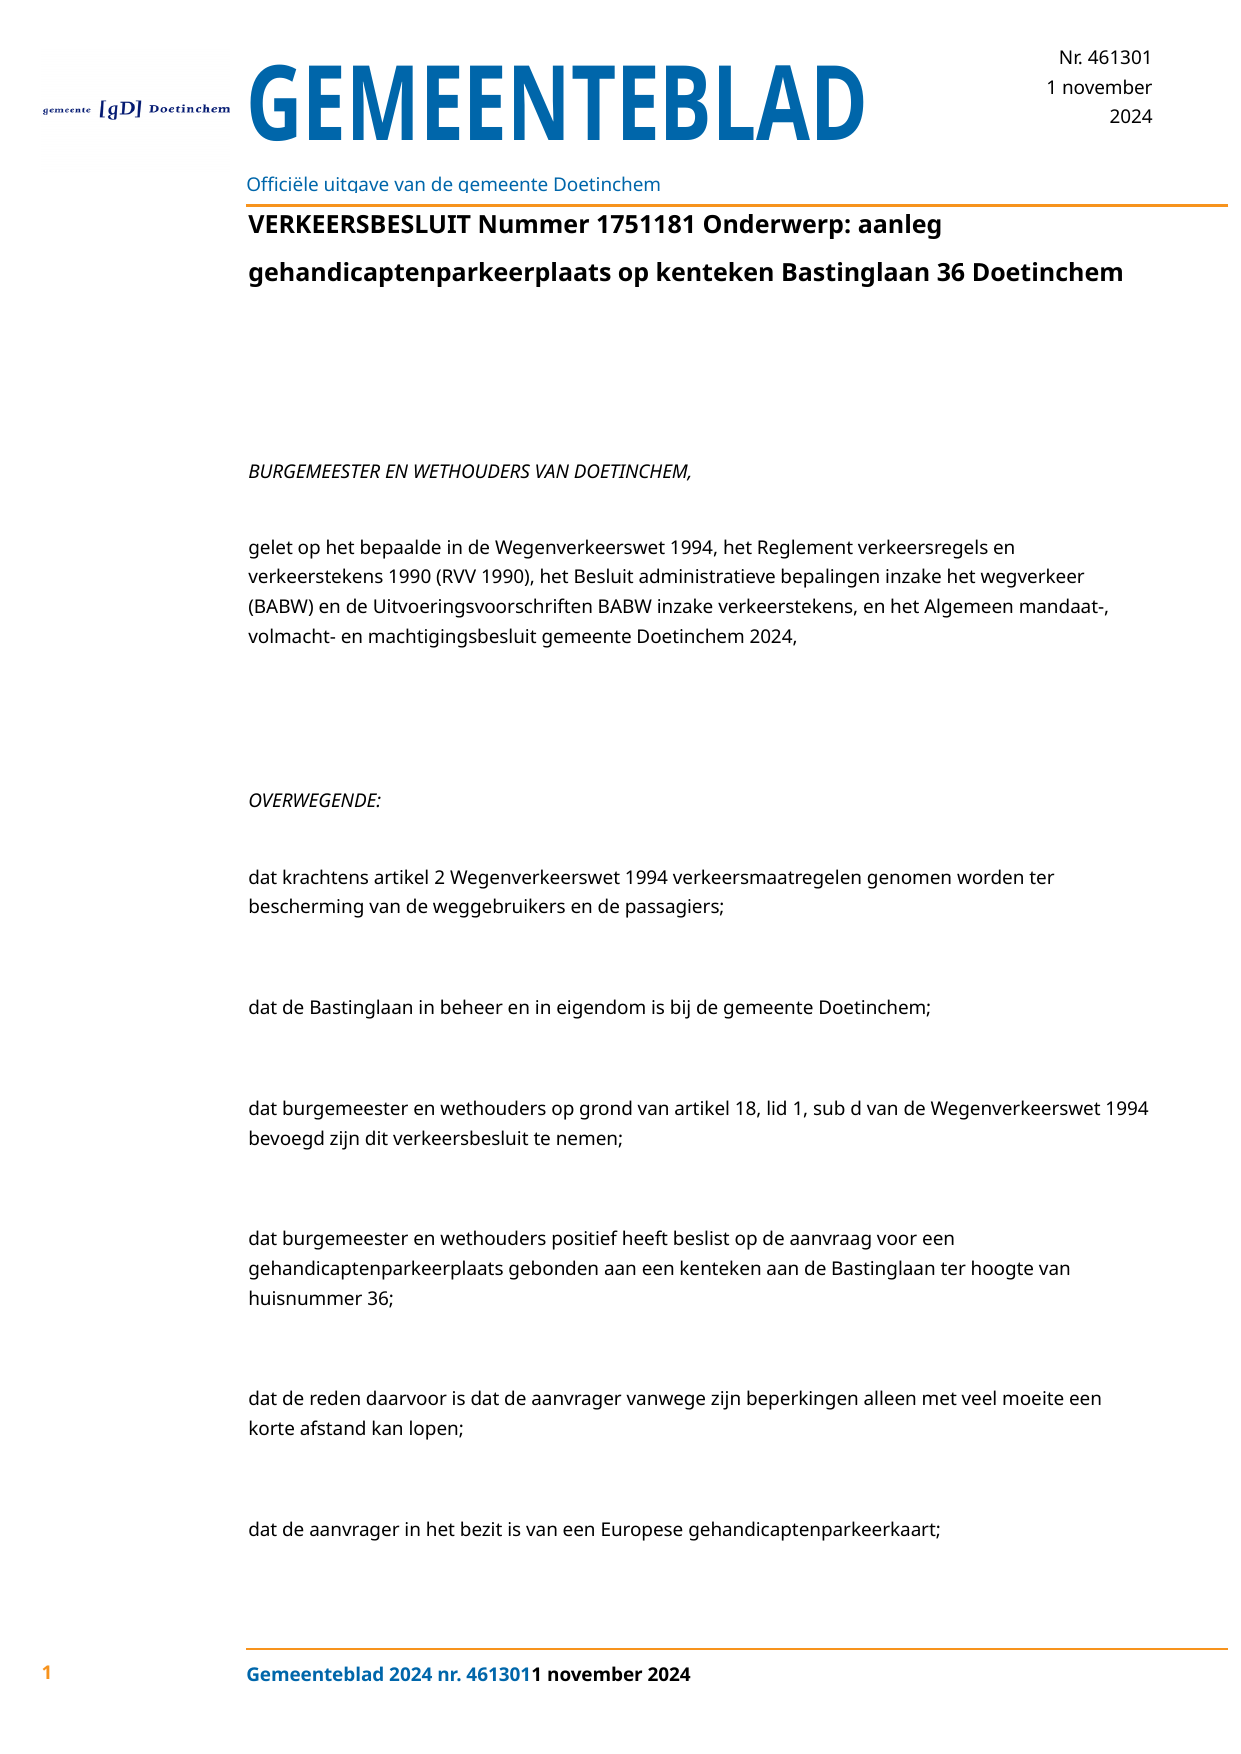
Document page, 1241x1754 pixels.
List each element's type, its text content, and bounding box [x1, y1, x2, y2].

text dat de Bastinglaan in beheer en in eigendom is bij de gemeente Doetinchem; [248, 994, 1152, 1020]
text dat krachtens artikel 2 Wegenverkeerswet 1994 verkeersmaatregelen genomen worden ter bescherming van de weggebruikers en de passagiers; [248, 864, 1152, 919]
text VERKEERSBESLUIT Nummer 1751181 Onderwerp: aanleg gehandicaptenparkeerplaats op kenteken Bastinglaan 36 Doetinchem [248, 207, 1152, 288]
text OVERWEGENDE: [248, 788, 1152, 813]
text dat burgemeester en wethouders op grond van artikel 18, lid 1, sub d van de Wegenverkeerswet 1994 bevoegd zijn dit verkeersbesluit te nemen; [248, 1095, 1152, 1150]
text gelet op het bepaalde in de Wegenverkeerswet 1994, het Reglement verkeersregels en verkeerstekens 1990 (RVV 1990), het Besluit administratieve bepalingen inzake het wegverkeer (BABW) en de Uitvoeringsvoorschriften BABW inzake verkeerstekens, en het Algemeen mandaat-, volmacht- en machtigingsbesluit gemeente Doetinchem 2024, [248, 534, 1152, 649]
text dat de aanvrager in het bezit is van een Europese gehandicaptenparkeerkaart; [248, 1516, 1152, 1542]
text BURGEMEESTER EN WETHOUDERS VAN DOETINCHEM, [248, 458, 1152, 484]
text dat de reden daarvoor is dat de aanvrager vanwege zijn beperkingen alleen met veel moeite een korte afstand kan lopen; [248, 1386, 1152, 1441]
picture [41, 47, 231, 172]
text dat burgemeester en wethouders positief heeft beslist op de aanvraag voor een gehandicaptenparkeerplaats gebonden aan een kenteken aan de Bastinglaan ter hoogte van huisnummer 36; [248, 1226, 1152, 1310]
